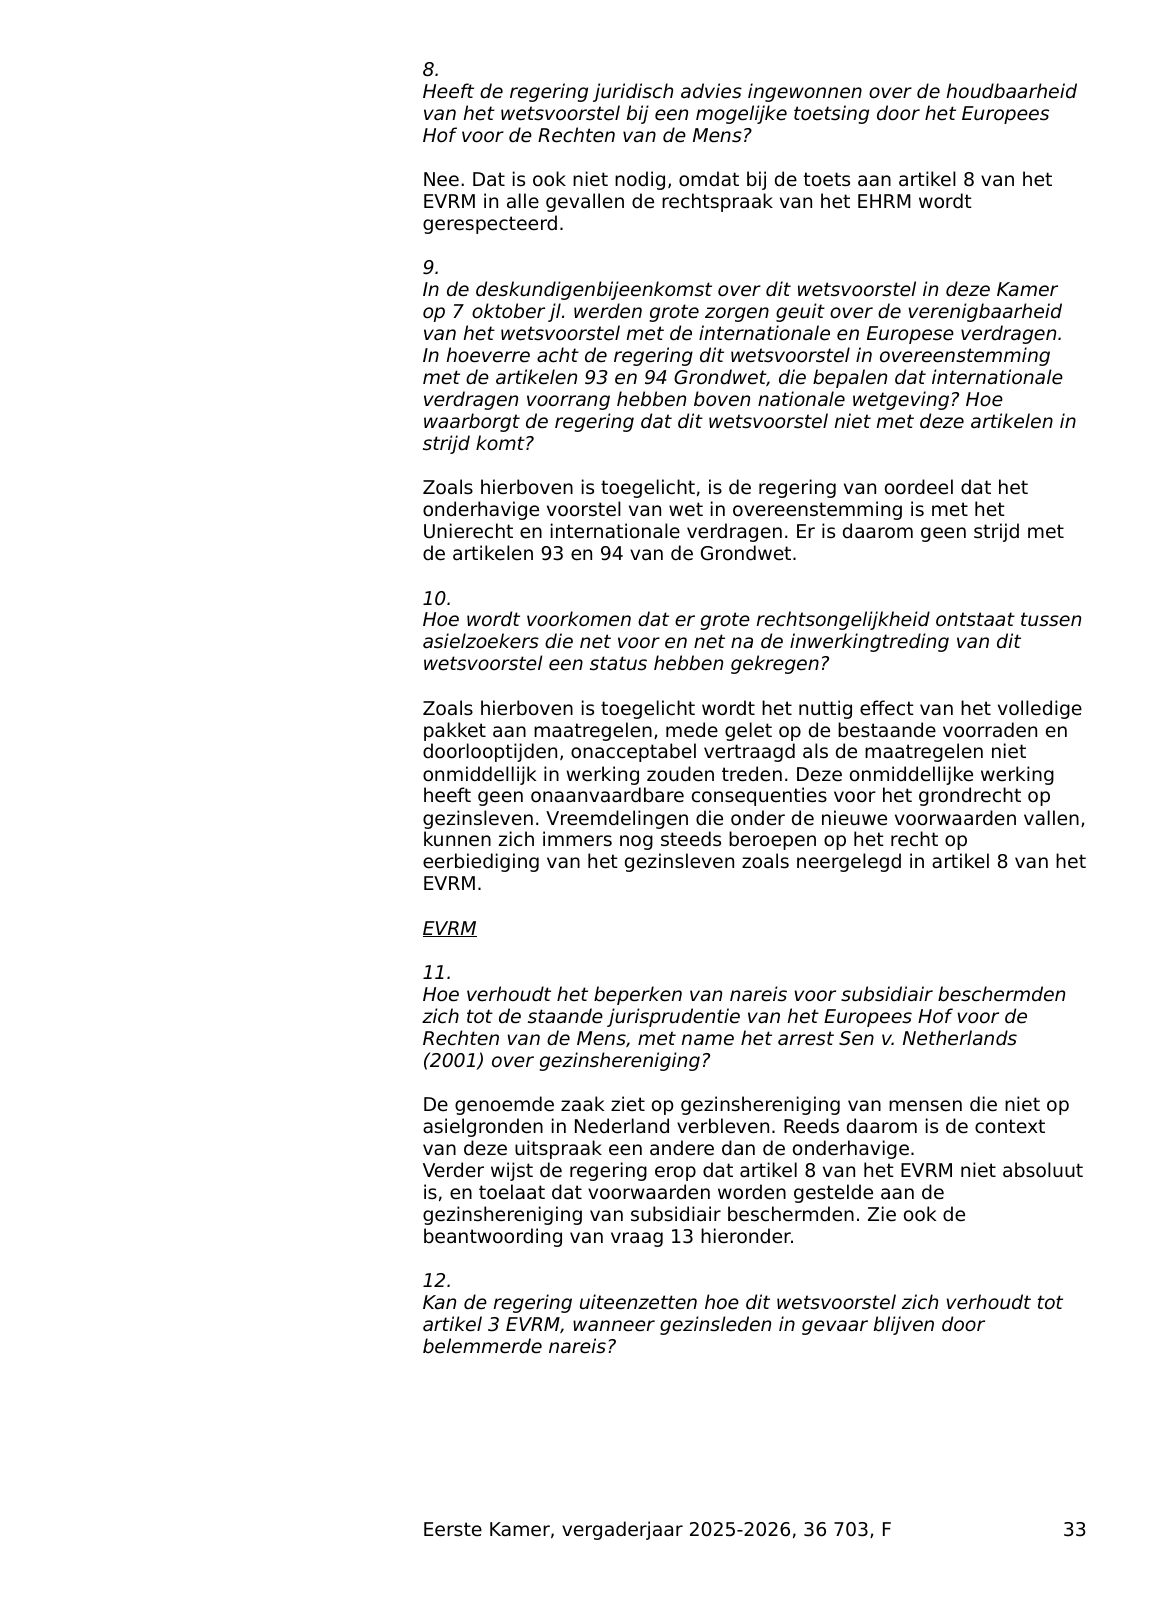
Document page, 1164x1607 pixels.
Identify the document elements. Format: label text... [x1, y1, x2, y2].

text Hoe wordt voorkomen dat er grote rechtsongelijkheid ontstaat tussen asielzoekers die net voor en net na de inwerkingtreding van dit wetsvoorstel een status hebben gekregen? [422, 609, 1087, 675]
text Kan de regering uiteenzetten hoe dit wetsvoorstel zich verhoudt tot artikel 3 EVRM, wanneer gezinsleden in gevaar blijven door belemmerde nareis? [422, 1292, 1087, 1358]
text Verder wijst de regering erop dat artikel 8 van het EVRM niet absoluut is, en toelaat dat voorwaarden worden gestelde aan de gezinshereniging van subsidiair beschermden. Zie ook de beantwoording van vraag 13 hieronder. [422, 1160, 1087, 1248]
text Zoals hierboven is toegelicht, is de regering van oordeel dat het onderhavige voorstel van wet in overeenstemming is met het Unierecht en internationale verdragen. Er is daarom geen strijd met de artikelen 93 en 94 van de Grondwet. [422, 477, 1087, 565]
text 12. [422, 1270, 1087, 1292]
text In de deskundigenbijeenkomst over dit wetsvoorstel in deze Kamer op 7 oktober jl. werden grote zorgen geuit over de verenigbaarheid van het wetsvoorstel met de internationale en Europese verdragen. In hoeverre acht de regering dit wetsvoorstel in overeenstemming met de artikelen 93 en 94 Grondwet, die bepalen dat internationale verdragen voorrang hebben boven nationale wetgeving? Hoe waarborgt de regering dat dit wetsvoorstel niet met deze artikelen in strijd komt? [422, 279, 1087, 455]
text De genoemde zaak ziet op gezinshereniging van mensen die niet op asielgronden in Nederland verbleven. Reeds daarom is de context van deze uitspraak een andere dan de onderhavige. [422, 1094, 1087, 1160]
text 9. [422, 257, 1087, 279]
text Hoe verhoudt het beperken van nareis voor subsidiair beschermden zich tot de staande jurisprudentie van het Europees Hof voor de Rechten van de Mens, met name het arrest Sen v. Netherlands (2001) over gezinshereniging? [422, 984, 1087, 1072]
text 10. [422, 587, 1087, 609]
text Zoals hierboven is toegelicht wordt het nuttig effect van het volledige pakket aan maatregelen, mede gelet op de bestaande voorraden en doorlooptijden, onacceptabel vertraagd als de maatregelen niet onmiddellijk in werking zouden treden. Deze onmiddellijke werking heeft geen onaanvaardbare consequenties voor het grondrecht op gezinsleven. Vreemdelingen die onder de nieuwe voorwaarden vallen, kunnen zich immers nog steeds beroepen op het recht op eerbiediging van het gezinsleven zoals neergelegd in artikel 8 van het EVRM. [422, 697, 1087, 895]
text Heeft de regering juridisch advies ingewonnen over de houdbaarheid van het wetsvoorstel bij een mogelijke toetsing door het Europees Hof voor de Rechten van de Mens? [422, 81, 1087, 147]
text 11. [422, 962, 1087, 984]
text 8. [422, 59, 1087, 81]
text Nee. Dat is ook niet nodig, omdat bij de toets aan artikel 8 van het EVRM in alle gevallen de rechtspraak van het EHRM wordt gerespecteerd. [422, 169, 1087, 235]
subtitle EVRM [422, 917, 1087, 939]
